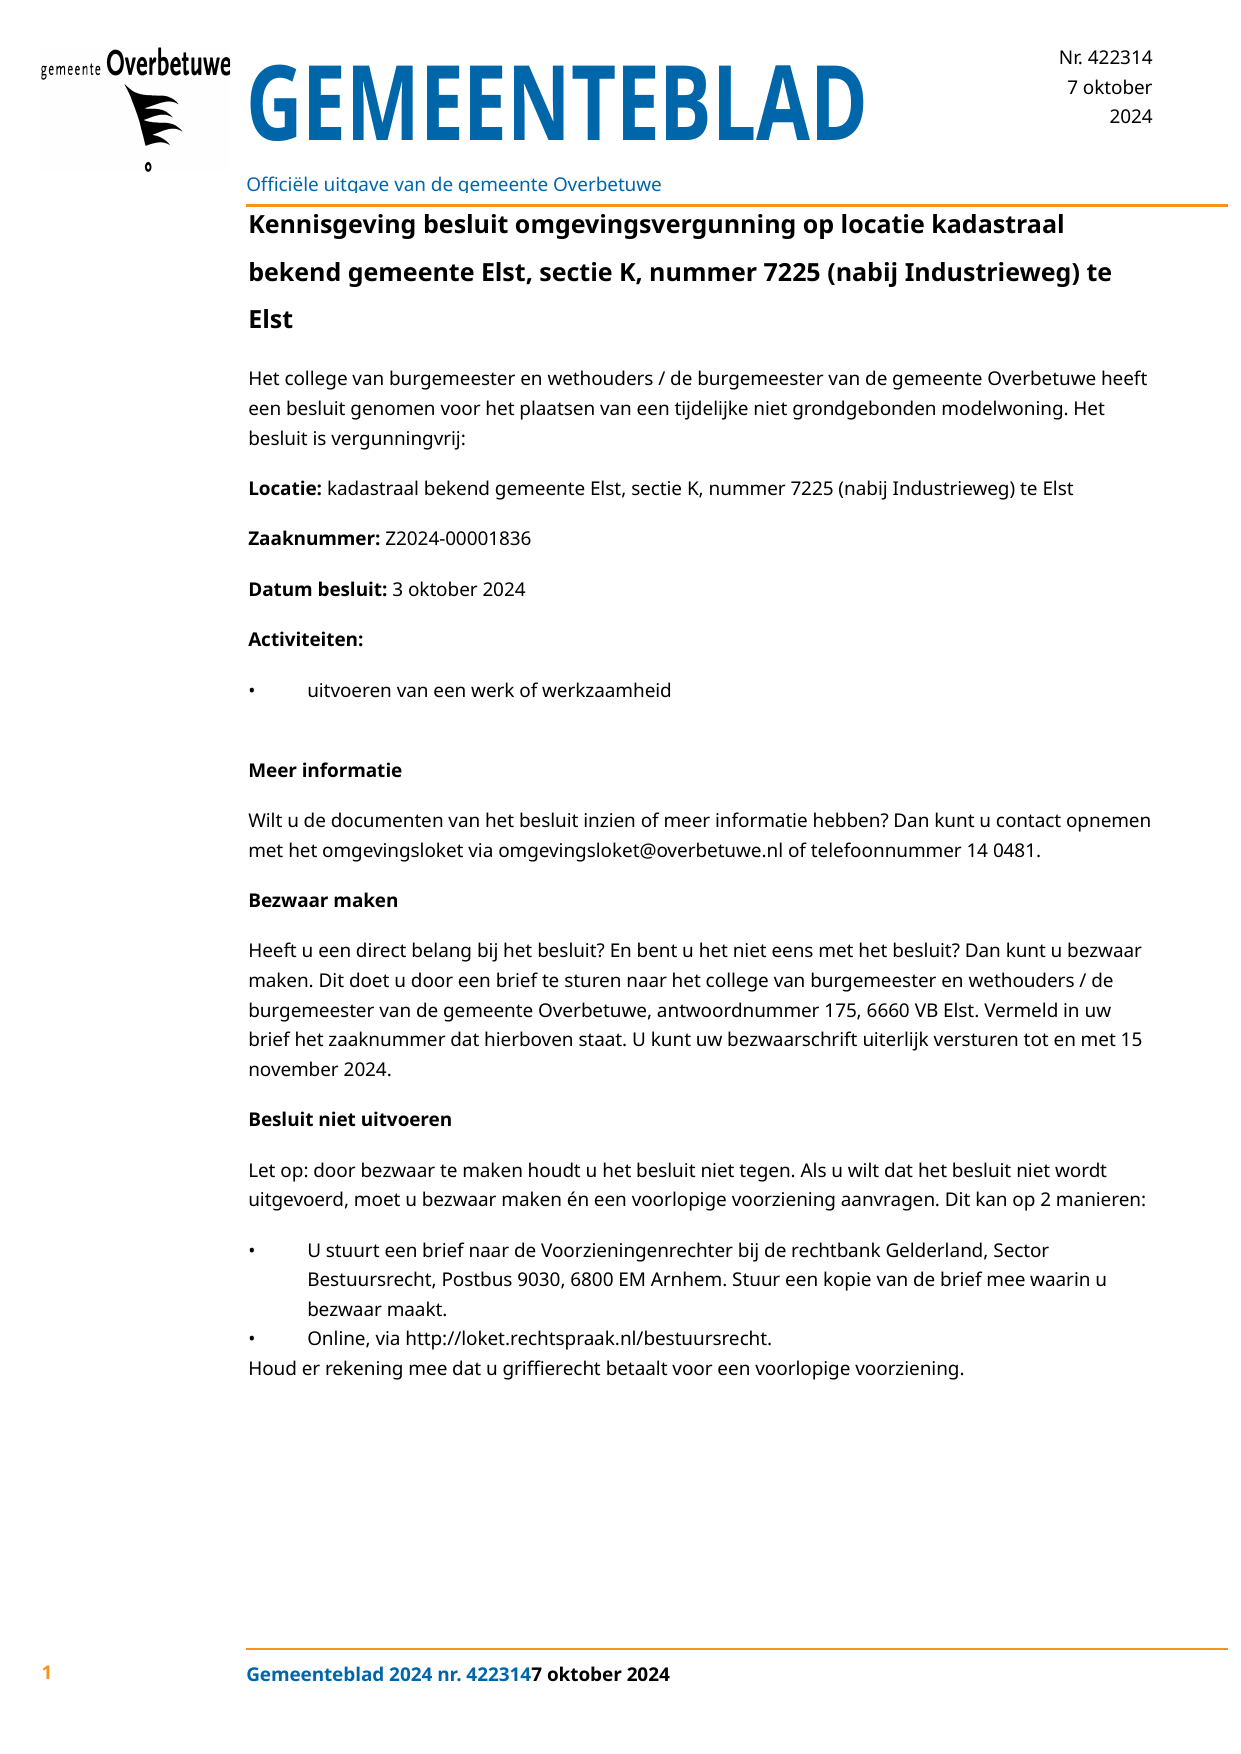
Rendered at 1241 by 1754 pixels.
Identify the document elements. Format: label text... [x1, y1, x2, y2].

text Zaaknummer: Z2024-00001836 [248, 526, 1152, 551]
text Het college van burgemeester en wethouders / de burgemeester van de gemeente Overbetuwe heeft een besluit genomen voor het plaatsen van een tijdelijke niet grondgebonden modelwoning. Het besluit is vergunningvrij: [248, 366, 1152, 450]
list uitvoeren van een werk of werkzaamheid [248, 677, 1152, 702]
text Besluit niet uitvoeren [248, 1106, 1152, 1132]
text Datum besluit: 3 oktober 2024 [248, 576, 1152, 602]
text Bezwaar maken [248, 887, 1152, 913]
list Online, via http://loket.rechtspraak.nl/bestuursrecht. [248, 1326, 1152, 1351]
text Locatie: kadastraal bekend gemeente Elst, sectie K, nummer 7225 (nabij Industrieweg) te Elst [248, 475, 1152, 501]
text Let op: door bezwaar te maken houdt u het besluit niet tegen. Als u wilt dat het besluit niet wordt uitgevoerd, moet u bezwaar maken én een voorlopige voorziening aanvragen. Dit kan op 2 manieren: [248, 1157, 1152, 1212]
text Wilt u de documenten van het besluit inzien of meer informatie hebben? Dan kunt u contact opnemen met het omgevingsloket via omgevingsloket@overbetuwe.nl of telefoonnummer 14 0481. [248, 807, 1152, 862]
text Houd er rekening mee dat u griffierecht betaalt voor een voorlopige voorziening. [248, 1355, 1152, 1381]
picture [41, 47, 231, 172]
text Activiteiten: [248, 626, 1152, 652]
text Kennisgeving besluit omgevingsvergunning op locatie kadastraal bekend gemeente Elst, sectie K, nummer 7225 (nabij Industrieweg) te Elst [248, 207, 1152, 336]
text Heeft u een direct belang bij het besluit? En bent u het niet eens met het besluit? Dan kunt u bezwaar maken. Dit doet u door een brief te sturen naar het college van burgemeester en wethouders / de burgemeester van de gemeente Overbetuwe, antwoordnummer 175, 6660 VB Elst. Vermeld in uw brief het zaaknummer dat hierboven staat. U kunt uw bezwaarschrift uiterlijk versturen tot en met 15 november 2024. [248, 938, 1152, 1082]
text Meer informatie [248, 757, 1152, 782]
list U stuurt een brief naar de Voorzieningenrechter bij de rechtbank Gelderland, Sector Bestuursrecht, Postbus 9030, 6800 EM Arnhem. Stuur een kopie van de brief mee waarin u bezwaar maakt. [248, 1237, 1152, 1322]
